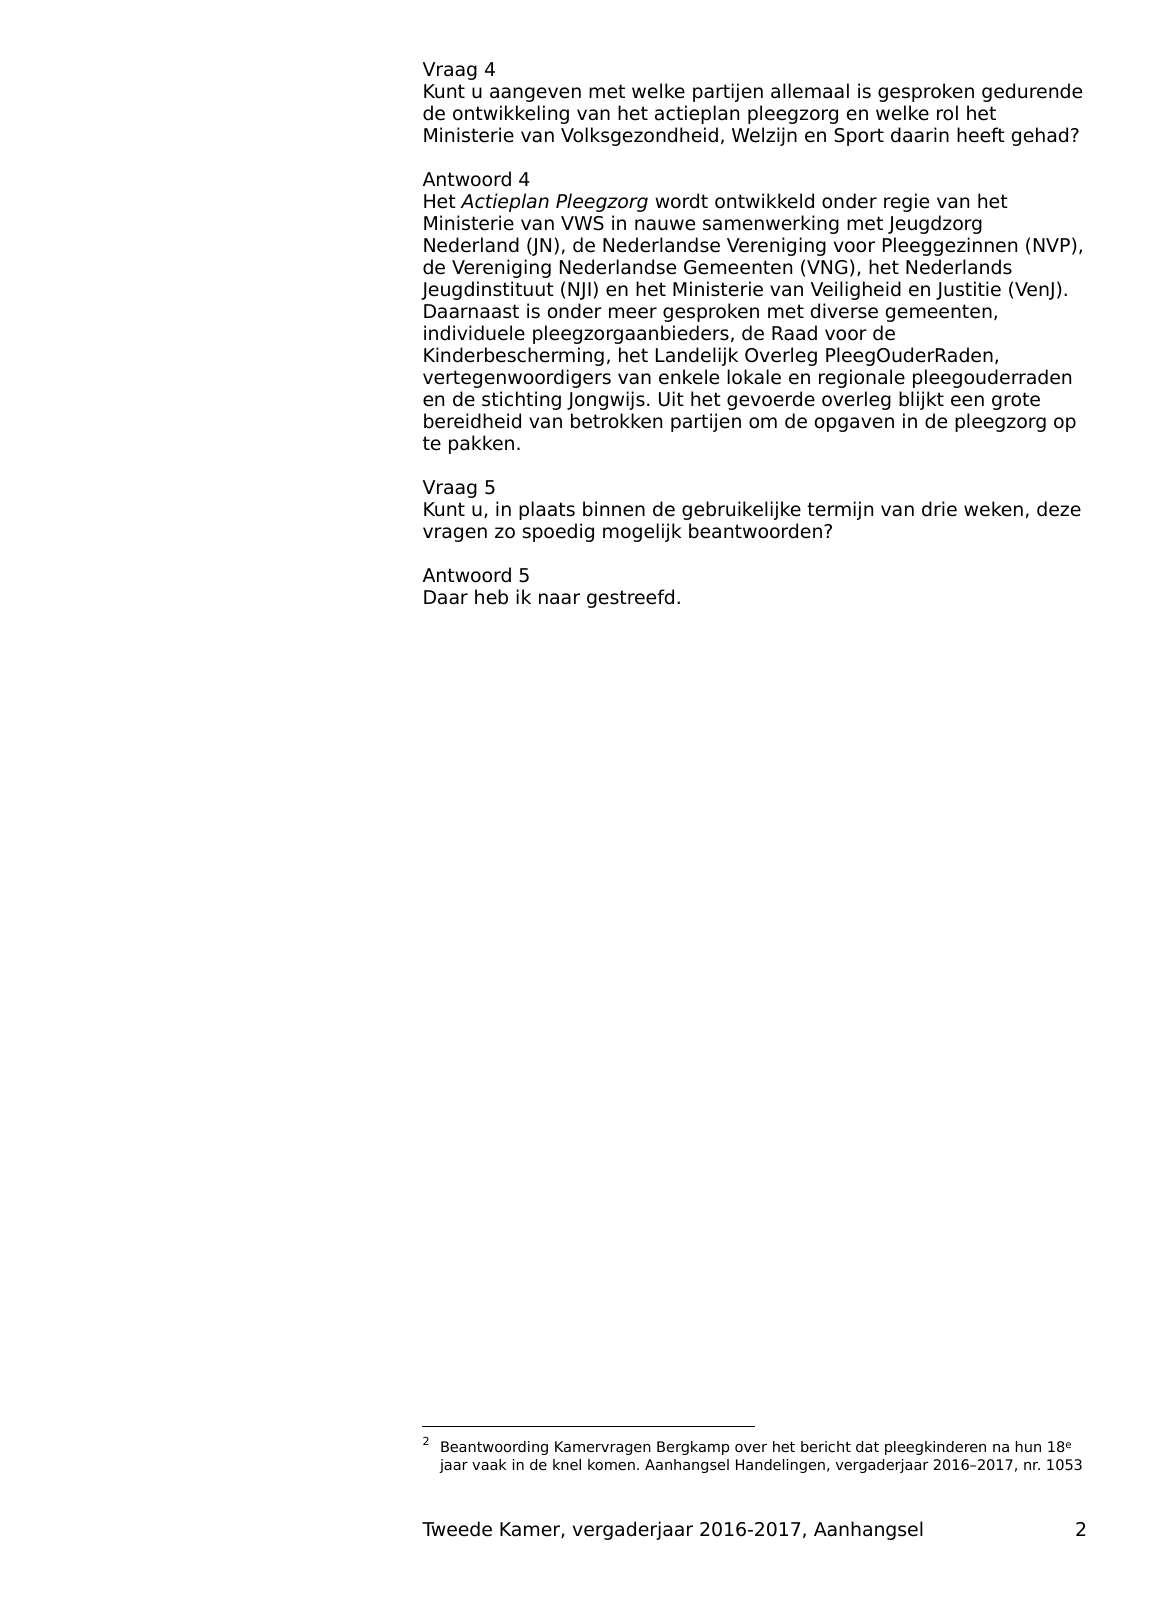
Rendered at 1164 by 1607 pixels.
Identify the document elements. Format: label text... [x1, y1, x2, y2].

text Het Actieplan Pleegzorg wordt ontwikkeld onder regie van het Ministerie van VWS in nauwe samenwerking met Jeugdzorg Nederland (JN), de Nederlandse Vereniging voor Pleeggezinnen (NVP), de Vereniging Nederlandse Gemeenten (VNG), het Nederlands Jeugdinstituut (NJI) en het Ministerie van Veiligheid en Justitie (VenJ). Daarnaast is onder meer gesproken met diverse gemeenten, individuele pleegzorgaanbieders, de Raad voor de Kinderbescherming, het Landelijk Overleg PleegOuderRaden, vertegenwoordigers van enkele lokale en regionale pleegouderraden en de stichting Jongwijs. Uit het gevoerde overleg blijkt een grote bereidheid van betrokken partijen om de opgaven in de pleegzorg op te pakken. [422, 191, 1087, 455]
text Vraag 4 [422, 59, 1087, 81]
text Antwoord 5 [422, 565, 1087, 587]
text Beantwoording Kamervragen Bergkamp over het bericht dat pleegkinderen na hun 18e jaar vaak in de knel komen. Aanhangsel Handelingen, vergaderjaar 2016–2017, nr. 1053 [422, 1435, 1087, 1474]
text Kunt u aangeven met welke partijen allemaal is gesproken gedurende de ontwikkeling van het actieplan pleegzorg en welke rol het Ministerie van Volksgezondheid, Welzijn en Sport daarin heeft gehad? [422, 81, 1087, 147]
text Kunt u, in plaats binnen de gebruikelijke termijn van drie weken, deze vragen zo spoedig mogelijk beantwoorden? [422, 499, 1087, 543]
text Daar heb ik naar gestreefd. [422, 587, 1087, 609]
text Vraag 5 [422, 477, 1087, 499]
text Antwoord 4 [422, 169, 1087, 191]
